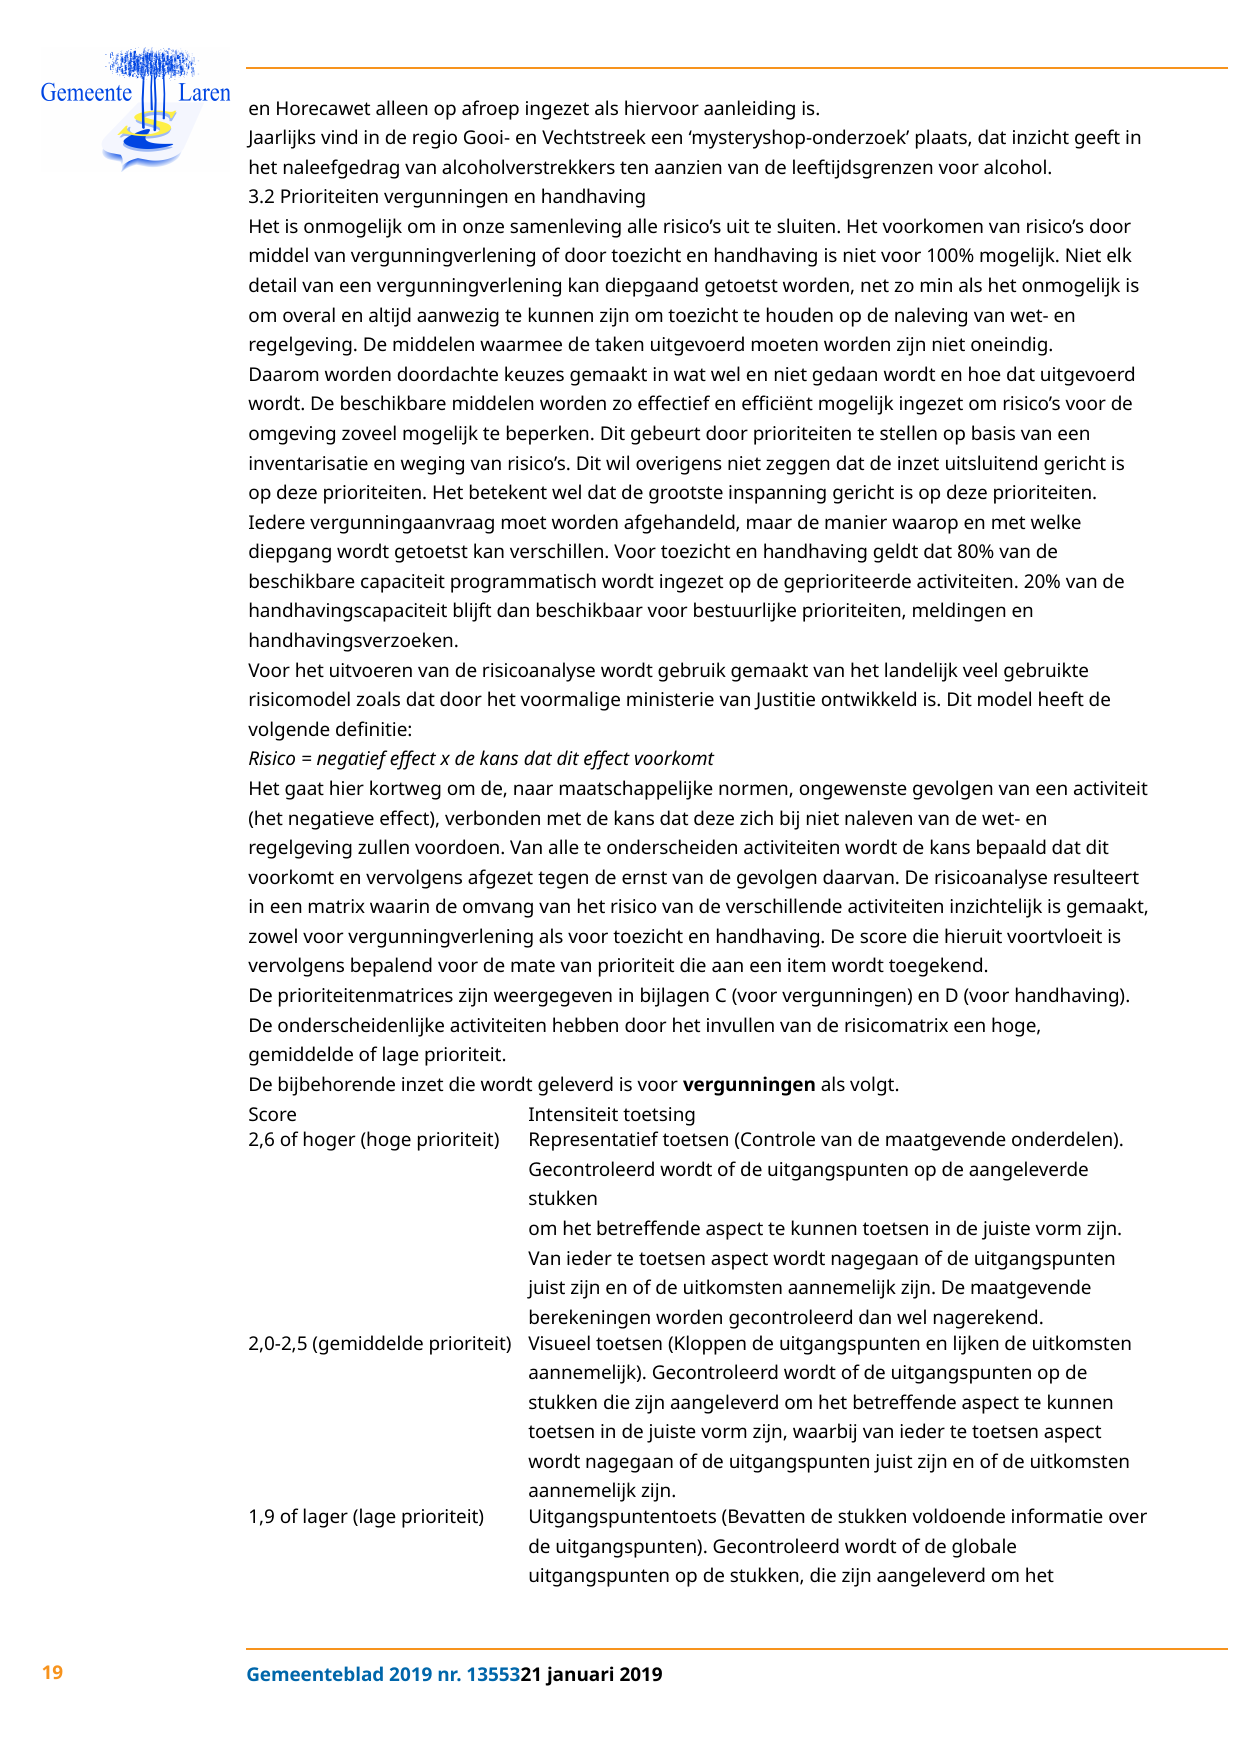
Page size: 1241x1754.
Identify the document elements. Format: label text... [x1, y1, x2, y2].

text 3.2 Prioriteiten vergunningen en handhaving [248, 183, 1152, 209]
table_cell 2,6 of hoger (hoge prioriteit) [248, 1126, 528, 1330]
table_cell Visueel toetsen (Kloppen de uitgangspunten en lijken de uitkomsten aannemelijk). Gecontroleerd wordt of de uitgangspunten op de stukken die zijn aangeleverd om het betreffende aspect te kunnen toetsen in de juiste vorm zijn, waarbij van ieder te toetsen aspect wordt nagegaan of de uitgangspunten juist zijn en of de uitkomsten aannemelijk zijn. [528, 1330, 1152, 1503]
text De prioriteitenmatrices zijn weergegeven in bijlagen C (voor vergunningen) en D (voor handhaving). [248, 982, 1152, 1008]
table_cell 2,0-2,5 (gemiddelde prioriteit) [248, 1330, 528, 1503]
text De bijbehorende inzet die wordt geleverd is voor vergunningen als volgt. [248, 1071, 1152, 1097]
table_header Score [248, 1101, 528, 1126]
text Voor het uitvoeren van de risicoanalyse wordt gebruik gemaakt van het landelijk veel gebruikte risicomodel zoals dat door het voormalige ministerie van Justitie ontwikkeld is. Dit model heeft de volgende definitie: [248, 657, 1152, 742]
text en Horecawet alleen op afroep ingezet als hiervoor aanleiding is. [248, 95, 1152, 121]
text De onderscheidenlijke activiteiten hebben door het invullen van de risicomatrix een hoge, gemiddelde of lage prioriteit. [248, 1012, 1152, 1067]
text Risico = negatief effect x de kans dat dit effect voorkomt [248, 746, 1152, 771]
table_cell Representatief toetsen (Controle van de maatgevende onderdelen). Gecontroleerd wordt of de uitgangspunten op de aangeleverde stukken om het betreffende aspect te kunnen toetsen in de juiste vorm zijn. Van ieder te toetsen aspect wordt nagegaan of de uitgangspunten juist zijn en of de uitkomsten aannemelijk zijn. De maatgevende berekeningen worden gecontroleerd dan wel nagerekend. [528, 1126, 1152, 1330]
text Daarom worden doordachte keuzes gemaakt in wat wel en niet gedaan wordt en hoe dat uitgevoerd wordt. De beschikbare middelen worden zo effectief en efficiënt mogelijk ingezet om risico’s voor de omgeving zoveel mogelijk te beperken. Dit gebeurt door prioriteiten te stellen op basis van een inventarisatie en weging van risico’s. Dit wil overigens niet zeggen dat de inzet uitsluitend gericht is op deze prioriteiten. Het betekent wel dat de grootste inspanning gericht is op deze prioriteiten. Iedere vergunningaanvraag moet worden afgehandeld, maar de manier waarop en met welke diepgang wordt getoetst kan verschillen. Voor toezicht en handhaving geldt dat 80% van de beschikbare capaciteit programmatisch wordt ingezet op de geprioriteerde activiteiten. 20% van de handhavingscapaciteit blijft dan beschikbaar voor bestuurlijke prioriteiten, meldingen en handhavingsverzoeken. [248, 361, 1152, 653]
picture [41, 47, 231, 172]
text Jaarlijks vind in de regio Gooi- en Vechtstreek een ‘mysteryshop-onderzoek’ plaats, dat inzicht geeft in het naleefgedrag van alcoholverstrekkers ten aanzien van de leeftijdsgrenzen voor alcohol. [248, 124, 1152, 180]
table_cell 1,9 of lager (lage prioriteit) [248, 1503, 528, 1588]
table_cell Uitgangspuntentoets (Bevatten de stukken voldoende informatie over de uitgangspunten). Gecontroleerd wordt of de globale uitgangspunten op de stukken, die zijn aangeleverd om het [528, 1503, 1152, 1588]
text Het is onmogelijk om in onze samenleving alle risico’s uit te sluiten. Het voorkomen van risico’s door middel van vergunningverlening of door toezicht en handhaving is niet voor 100% mogelijk. Niet elk detail van een vergunningverlening kan diepgaand getoetst worden, net zo min als het onmogelijk is om overal en altijd aanwezig te kunnen zijn om toezicht te houden op de naleving van wet- en regelgeving. De middelen waarmee de taken uitgevoerd moeten worden zijn niet oneindig. [248, 213, 1152, 357]
text Het gaat hier kortweg om de, naar maatschappelijke normen, ongewenste gevolgen van een activiteit (het negatieve effect), verbonden met de kans dat deze zich bij niet naleven van de wet- en regelgeving zullen voordoen. Van alle te onderscheiden activiteiten wordt de kans bepaald dat dit voorkomt en vervolgens afgezet tegen de ernst van de gevolgen daarvan. De risicoanalyse resulteert in een matrix waarin de omvang van het risico van de verschillende activiteiten inzichtelijk is gemaakt, zowel voor vergunningverlening als voor toezicht en handhaving. De score die hieruit voortvloeit is vervolgens bepalend voor de mate van prioriteit die aan een item wordt toegekend. [248, 775, 1152, 978]
table_header Intensiteit toetsing [528, 1101, 1152, 1126]
